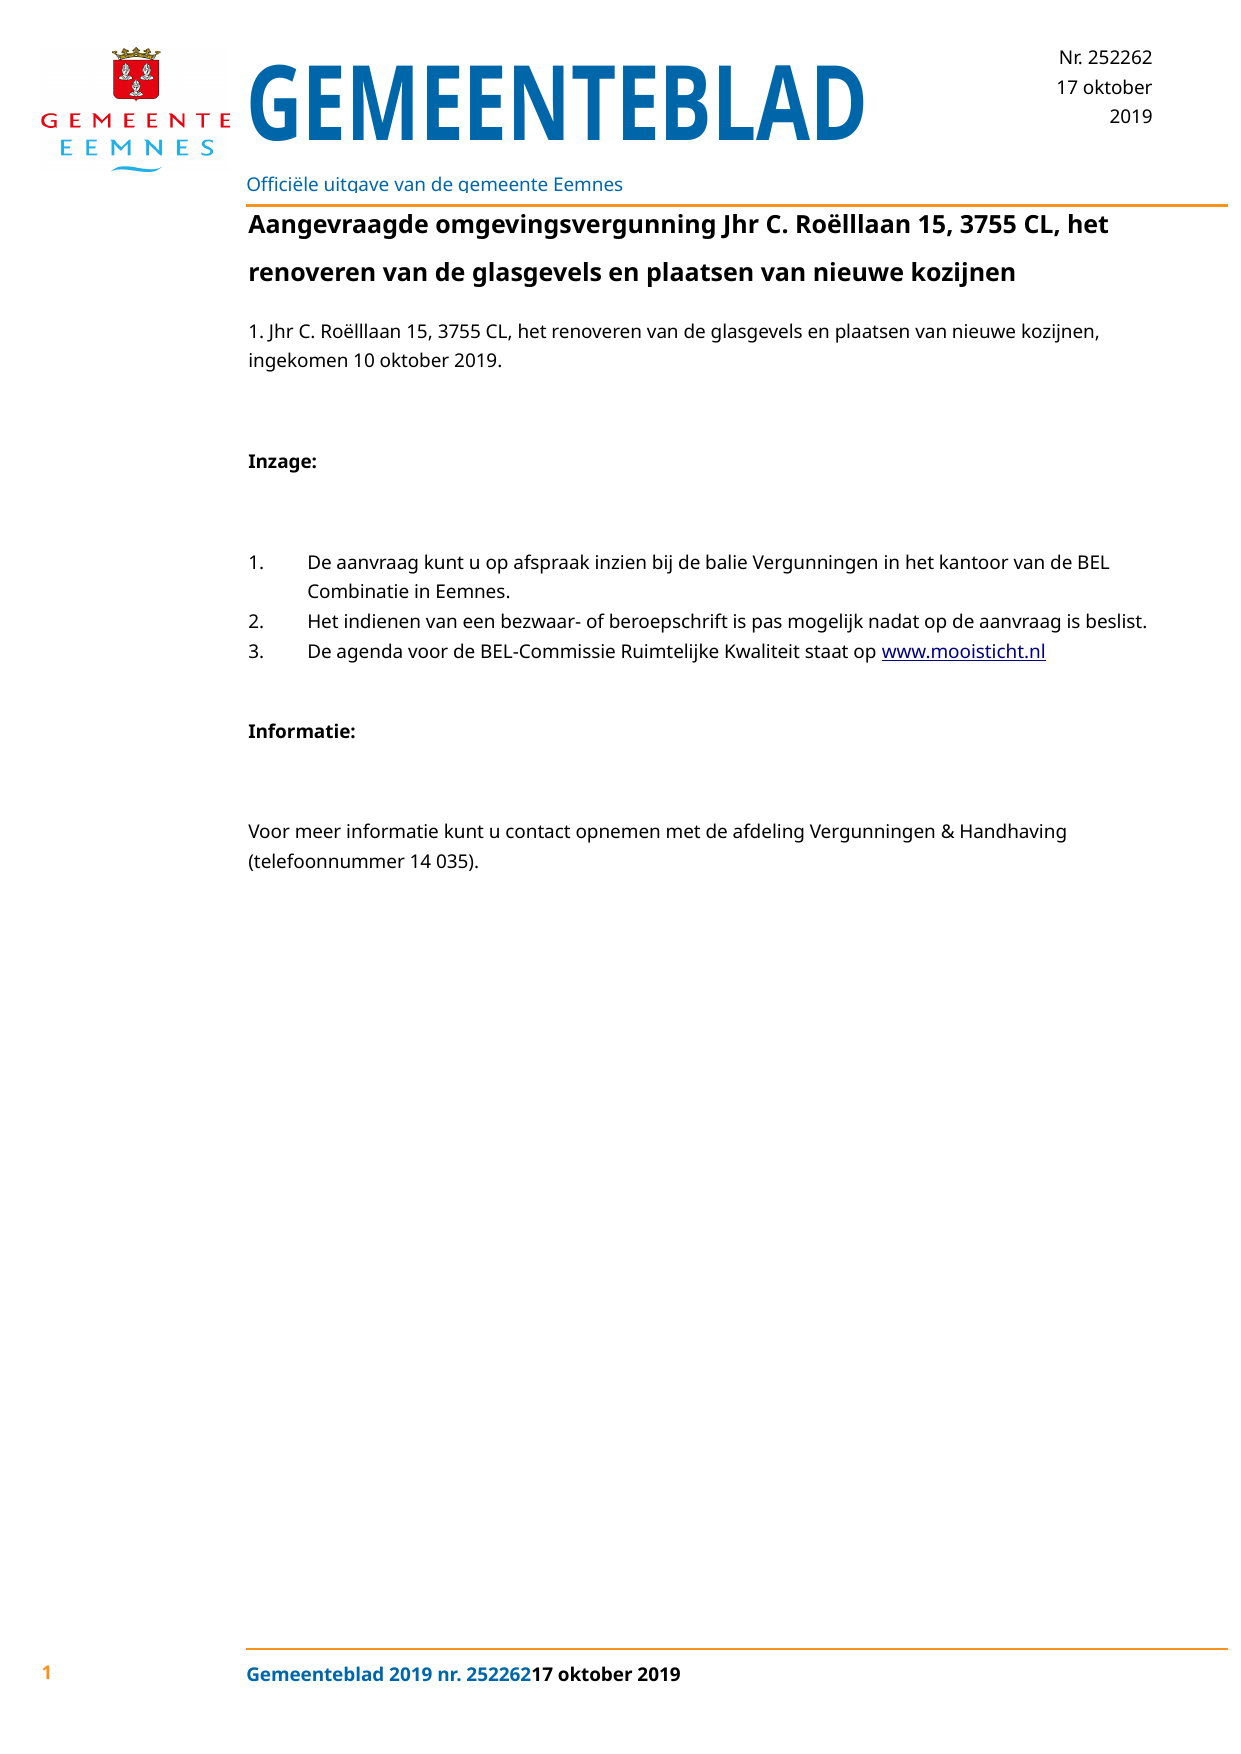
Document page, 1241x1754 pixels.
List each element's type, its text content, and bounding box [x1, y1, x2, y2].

list Het indienen van een bezwaar- of beroepschrift is pas mogelijk nadat op de aanvraag is beslist. [248, 608, 1152, 634]
list De aanvraag kunt u op afspraak inzien bij de balie Vergunningen in het kantoor van de BEL Combinatie in Eemnes. [248, 549, 1152, 604]
text 1. Jhr C. Roëlllaan 15, 3755 CL, het renoveren van de glasgevels en plaatsen van nieuwe kozijnen, ingekomen 10 oktober 2019. [248, 318, 1152, 373]
picture [41, 47, 231, 172]
text Aangevraagde omgevingsvergunning Jhr C. Roëlllaan 15, 3755 CL, het renoveren van de glasgevels en plaatsen van nieuwe kozijnen [248, 207, 1152, 288]
list De agenda voor de BEL-Commissie Ruimtelijke Kwaliteit staat op www.mooisticht.nl [248, 638, 1152, 664]
text Informatie: [248, 718, 1152, 744]
text Voor meer informatie kunt u contact opnemen met de afdeling Vergunningen & Handhaving (telefoonnummer 14 035). [248, 819, 1152, 874]
text Inzage: [248, 448, 1152, 474]
